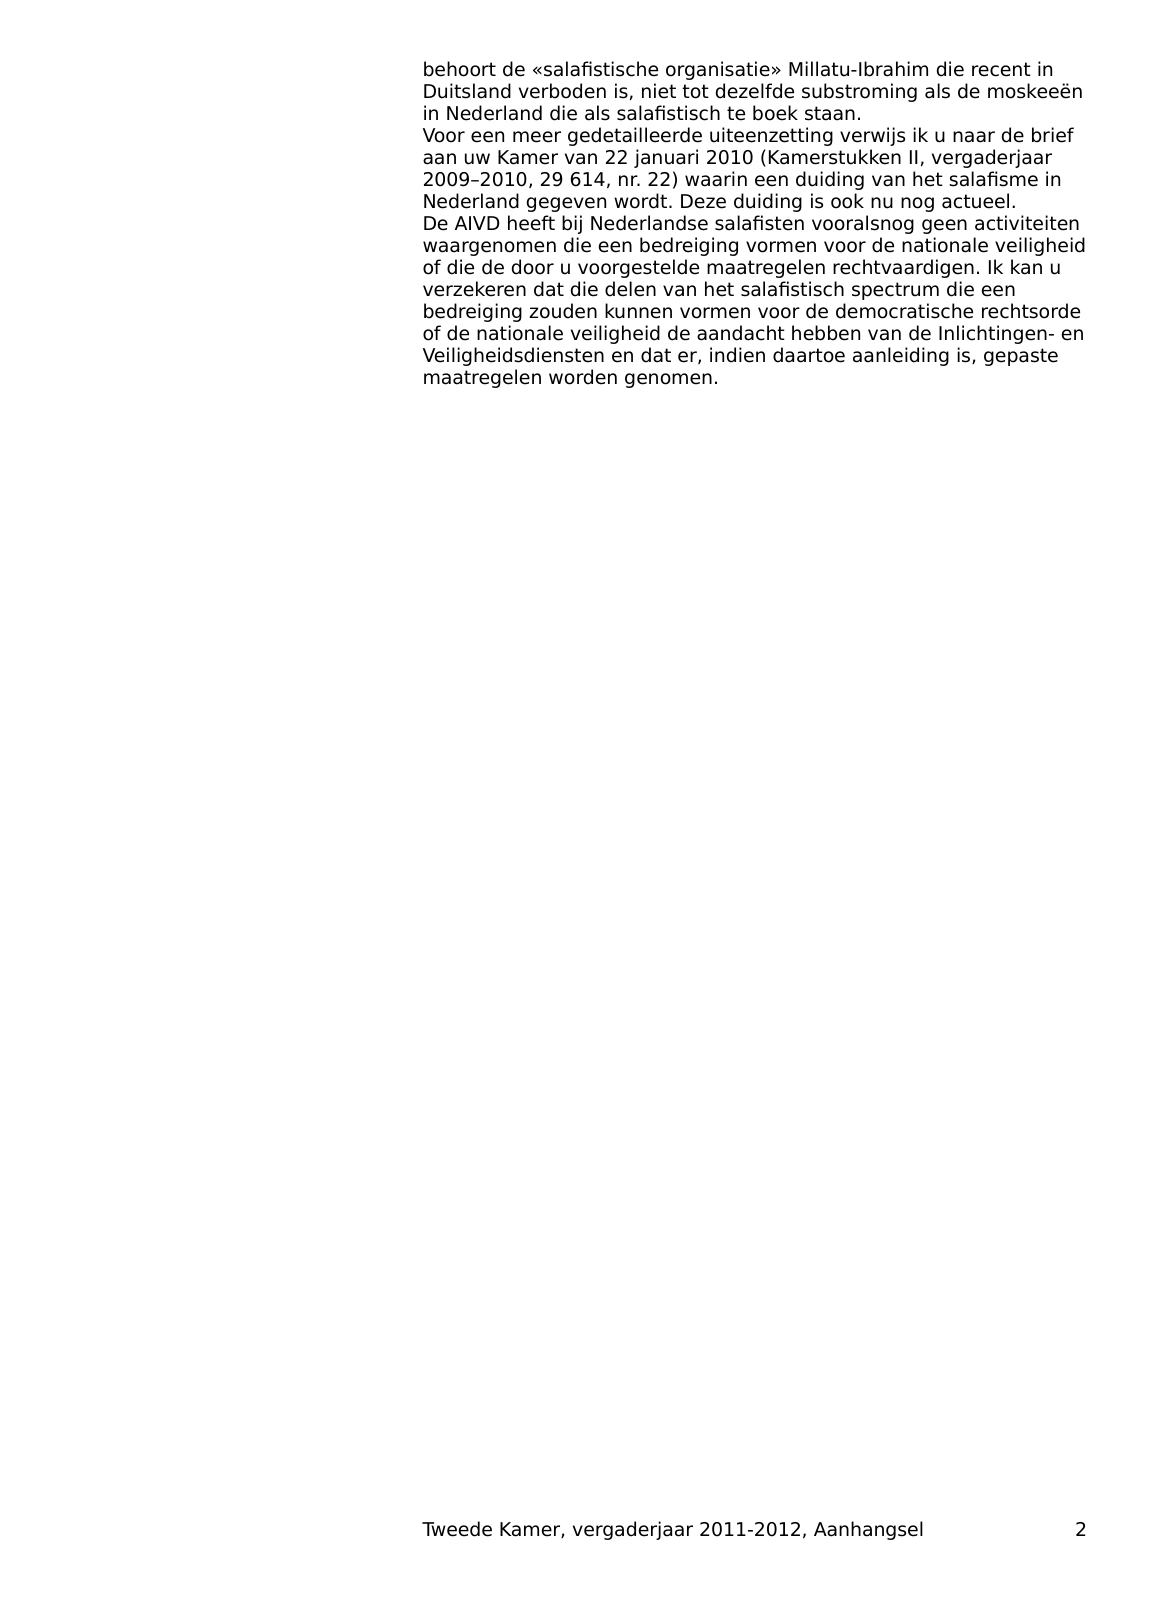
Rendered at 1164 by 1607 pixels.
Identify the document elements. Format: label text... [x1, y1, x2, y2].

text behoort de «salafistische organisatie» Millatu-Ibrahim die recent in Duitsland verboden is, niet tot dezelfde substroming als de moskeeën in Nederland die als salafistisch te boek staan. [422, 59, 1087, 125]
text De AIVD heeft bij Nederlandse salafisten vooralsnog geen activiteiten waargenomen die een bedreiging vormen voor de nationale veiligheid of die de door u voorgestelde maatregelen rechtvaardigen. Ik kan u verzekeren dat die delen van het salafistisch spectrum die een bedreiging zouden kunnen vormen voor de democratische rechtsorde of de nationale veiligheid de aandacht hebben van de Inlichtingen- en Veiligheidsdiensten en dat er, indien daartoe aanleiding is, gepaste maatregelen worden genomen. [422, 213, 1087, 389]
text Voor een meer gedetailleerde uiteenzetting verwijs ik u naar de brief aan uw Kamer van 22 januari 2010 (Kamerstukken II, vergaderjaar 2009–2010, 29 614, nr. 22) waarin een duiding van het salafisme in Nederland gegeven wordt. Deze duiding is ook nu nog actueel. [422, 125, 1087, 213]
